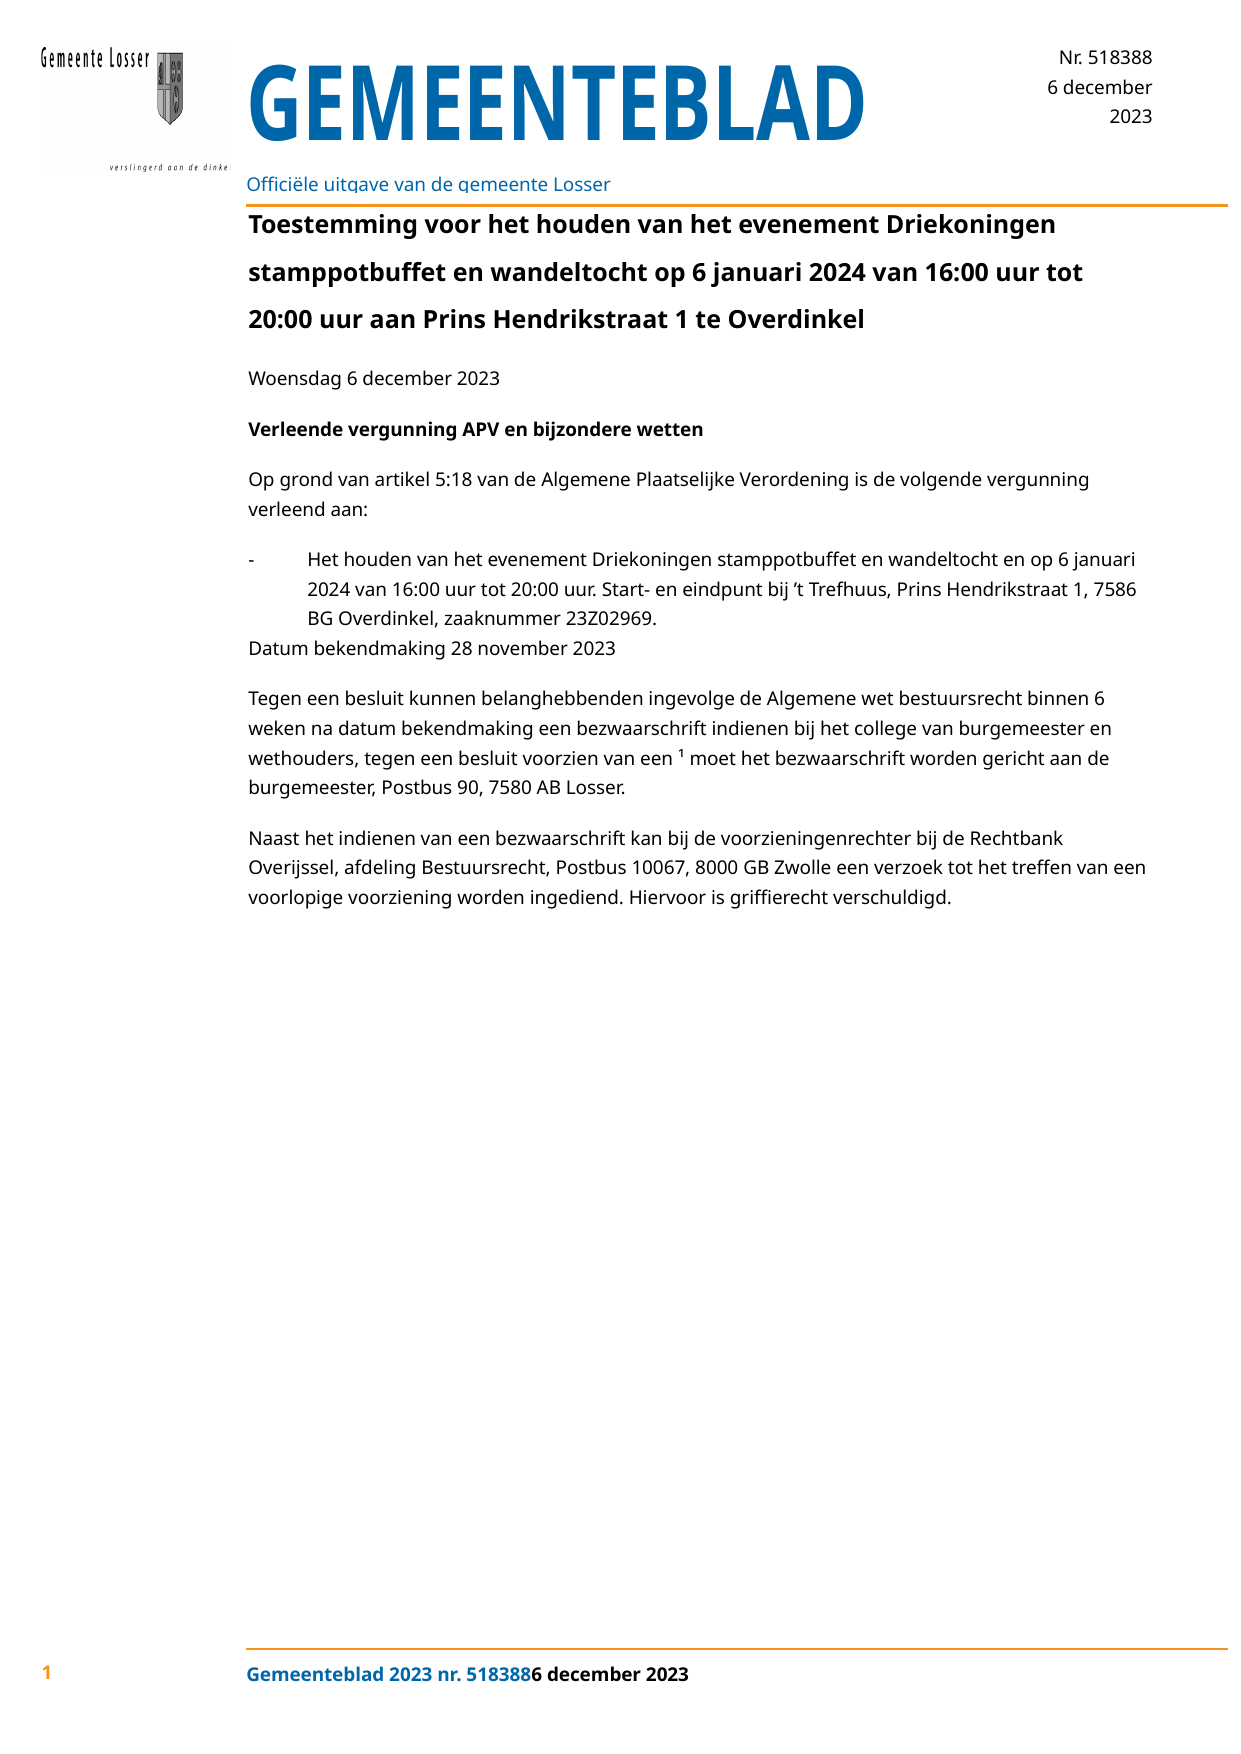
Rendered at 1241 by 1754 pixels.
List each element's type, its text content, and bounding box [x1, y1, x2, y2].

text Tegen een besluit kunnen belanghebbenden ingevolge de Algemene wet bestuursrecht binnen 6 weken na datum bekendmaking een bezwaarschrift indienen bij het college van burgemeester en wethouders, tegen een besluit voorzien van een ¹ moet het bezwaarschrift worden gericht aan de burgemeester, Postbus 90, 7580 AB Losser. [248, 686, 1152, 800]
text Toestemming voor het houden van het evenement Driekoningen stamppotbuffet en wandeltocht op 6 januari 2024 van 16:00 uur tot 20:00 uur aan Prins Hendrikstraat 1 te Overdinkel [248, 207, 1152, 336]
picture [41, 47, 231, 172]
text Datum bekendmaking 28 november 2023 [248, 635, 1152, 661]
text Op grond van artikel 5:18 van de Algemene Plaatselijke Verordening is de volgende vergunning verleend aan: [248, 466, 1152, 522]
text Naast het indienen van een bezwaarschrift kan bij de voorzieningenrechter bij de Rechtbank Overijssel, afdeling Bestuursrecht, Postbus 10067, 8000 GB Zwolle een verzoek tot het treffen van een voorlopige voorziening worden ingediend. Hiervoor is griffierecht verschuldigd. [248, 825, 1152, 909]
text Woensdag 6 december 2023 [248, 366, 1152, 391]
list Het houden van het evenement Driekoningen stamppotbuffet en wandeltocht en op 6 januari 2024 van 16:00 uur tot 20:00 uur. Start- en eindpunt bij ’t Trefhuus, Prins Hendrikstraat 1, 7586 BG Overdinkel, zaaknummer 23Z02969. [248, 546, 1152, 631]
text Verleende vergunning APV en bijzondere wetten [248, 416, 1152, 442]
